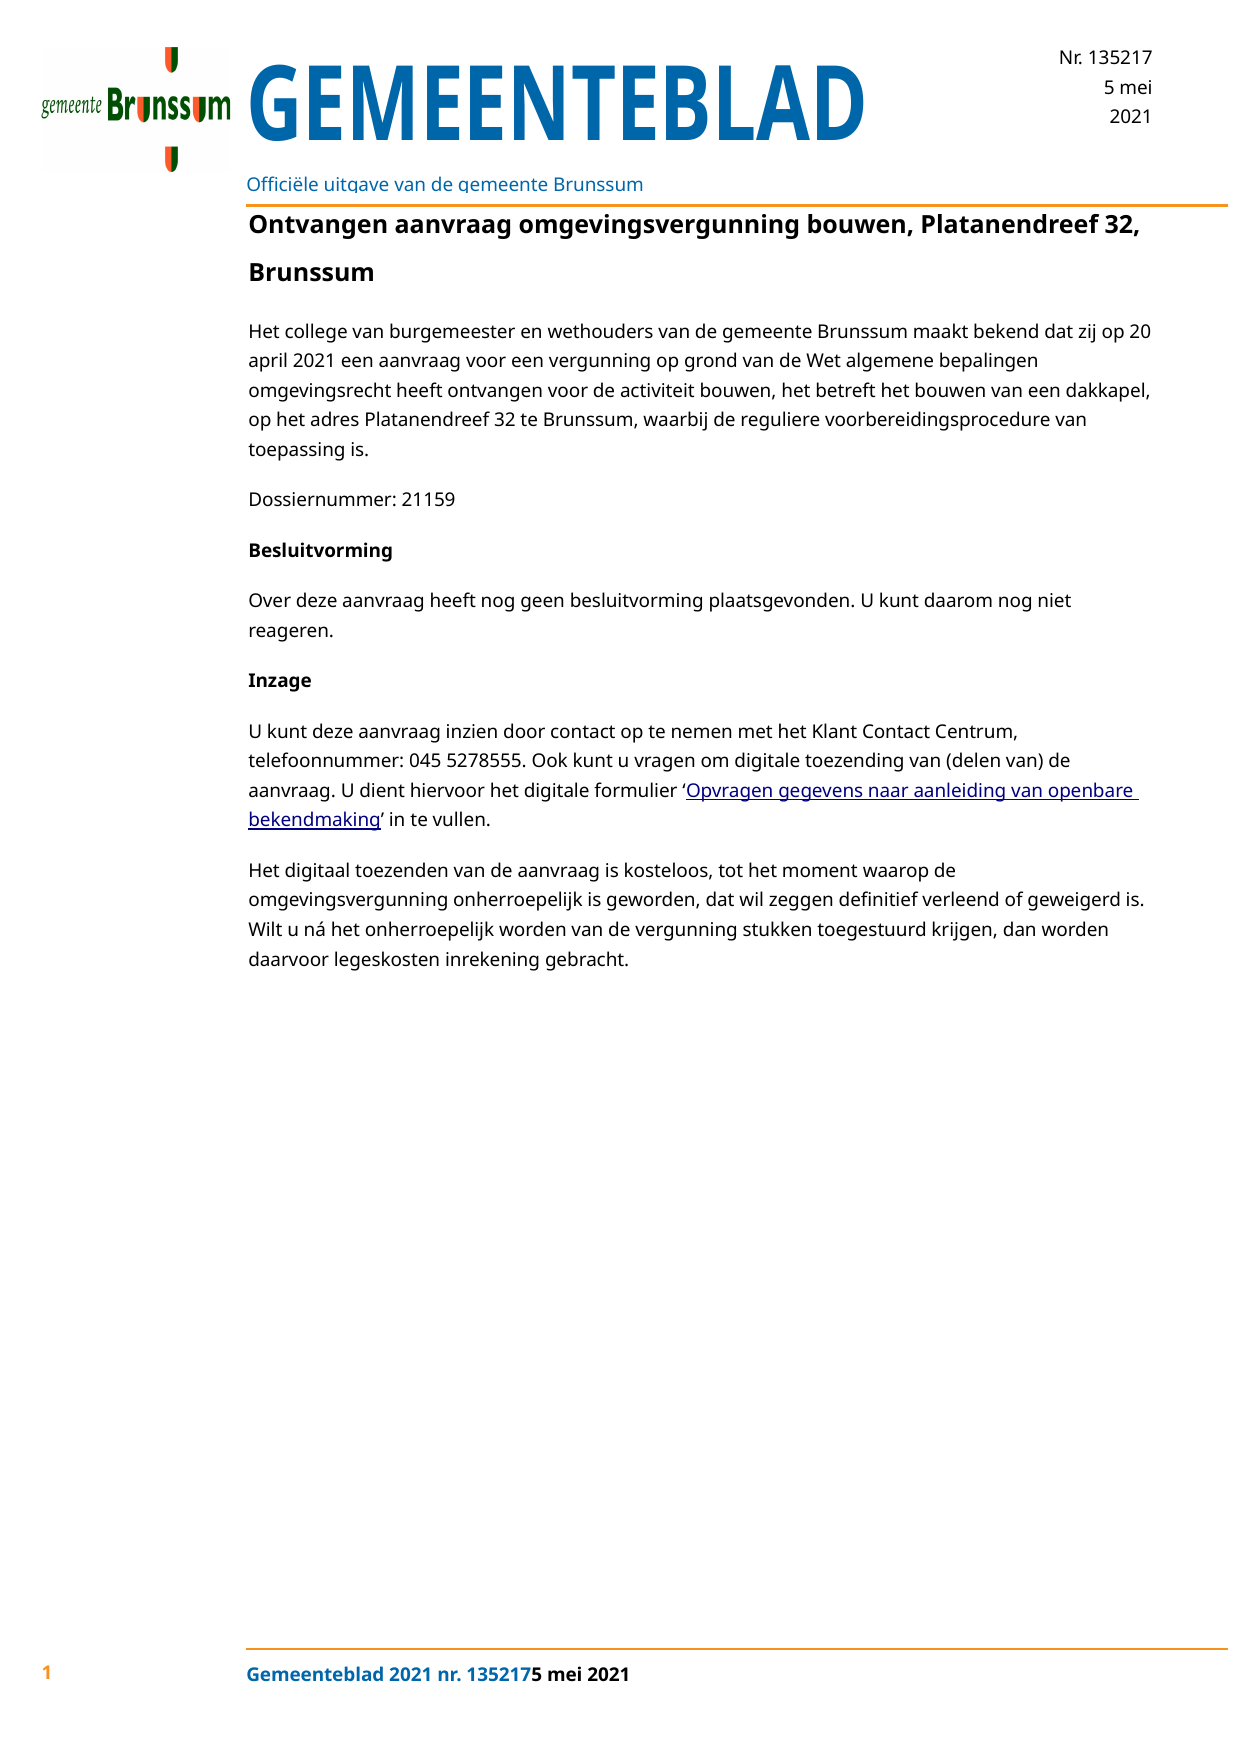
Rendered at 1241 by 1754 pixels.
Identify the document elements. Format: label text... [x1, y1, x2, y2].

text Dossiernummer: 21159 [248, 487, 1152, 512]
text Ontvangen aanvraag omgevingsvergunning bouwen, Platanendreef 32, Brunssum [248, 207, 1152, 288]
text Inzage [248, 667, 1152, 693]
text Het college van burgemeester en wethouders van de gemeente Brunssum maakt bekend dat zij op 20 april 2021 een aanvraag voor een vergunning op grond van de Wet algemene bepalingen omgevingsrecht heeft ontvangen voor de activiteit bouwen, het betreft het bouwen van een dakkapel, op het adres Platanendreef 32 te Brunssum, waarbij de reguliere voorbereidingsprocedure van toepassing is. [248, 318, 1152, 462]
text Besluitvorming [248, 537, 1152, 563]
text Over deze aanvraag heeft nog geen besluitvorming plaatsgevonden. U kunt daarom nog niet reageren. [248, 587, 1152, 643]
picture [41, 47, 231, 172]
text U kunt deze aanvraag inzien door contact op te nemen met het Klant Contact Centrum, telefoonnummer: 045 5278555. Ook kunt u vragen om digitale toezending van (delen van) de aanvraag. U dient hiervoor het digitale formulier ‘Opvragen gegevens naar aanleiding van openbare bekendmaking’ in te vullen. [248, 718, 1152, 832]
text Het digitaal toezenden van de aanvraag is kosteloos, tot het moment waarop de omgevingsvergunning onherroepelijk is geworden, dat wil zeggen definitief verleend of geweigerd is. Wilt u ná het onherroepelijk worden van de vergunning stukken toegestuurd krijgen, dan worden daarvoor legeskosten inrekening gebracht. [248, 857, 1152, 972]
